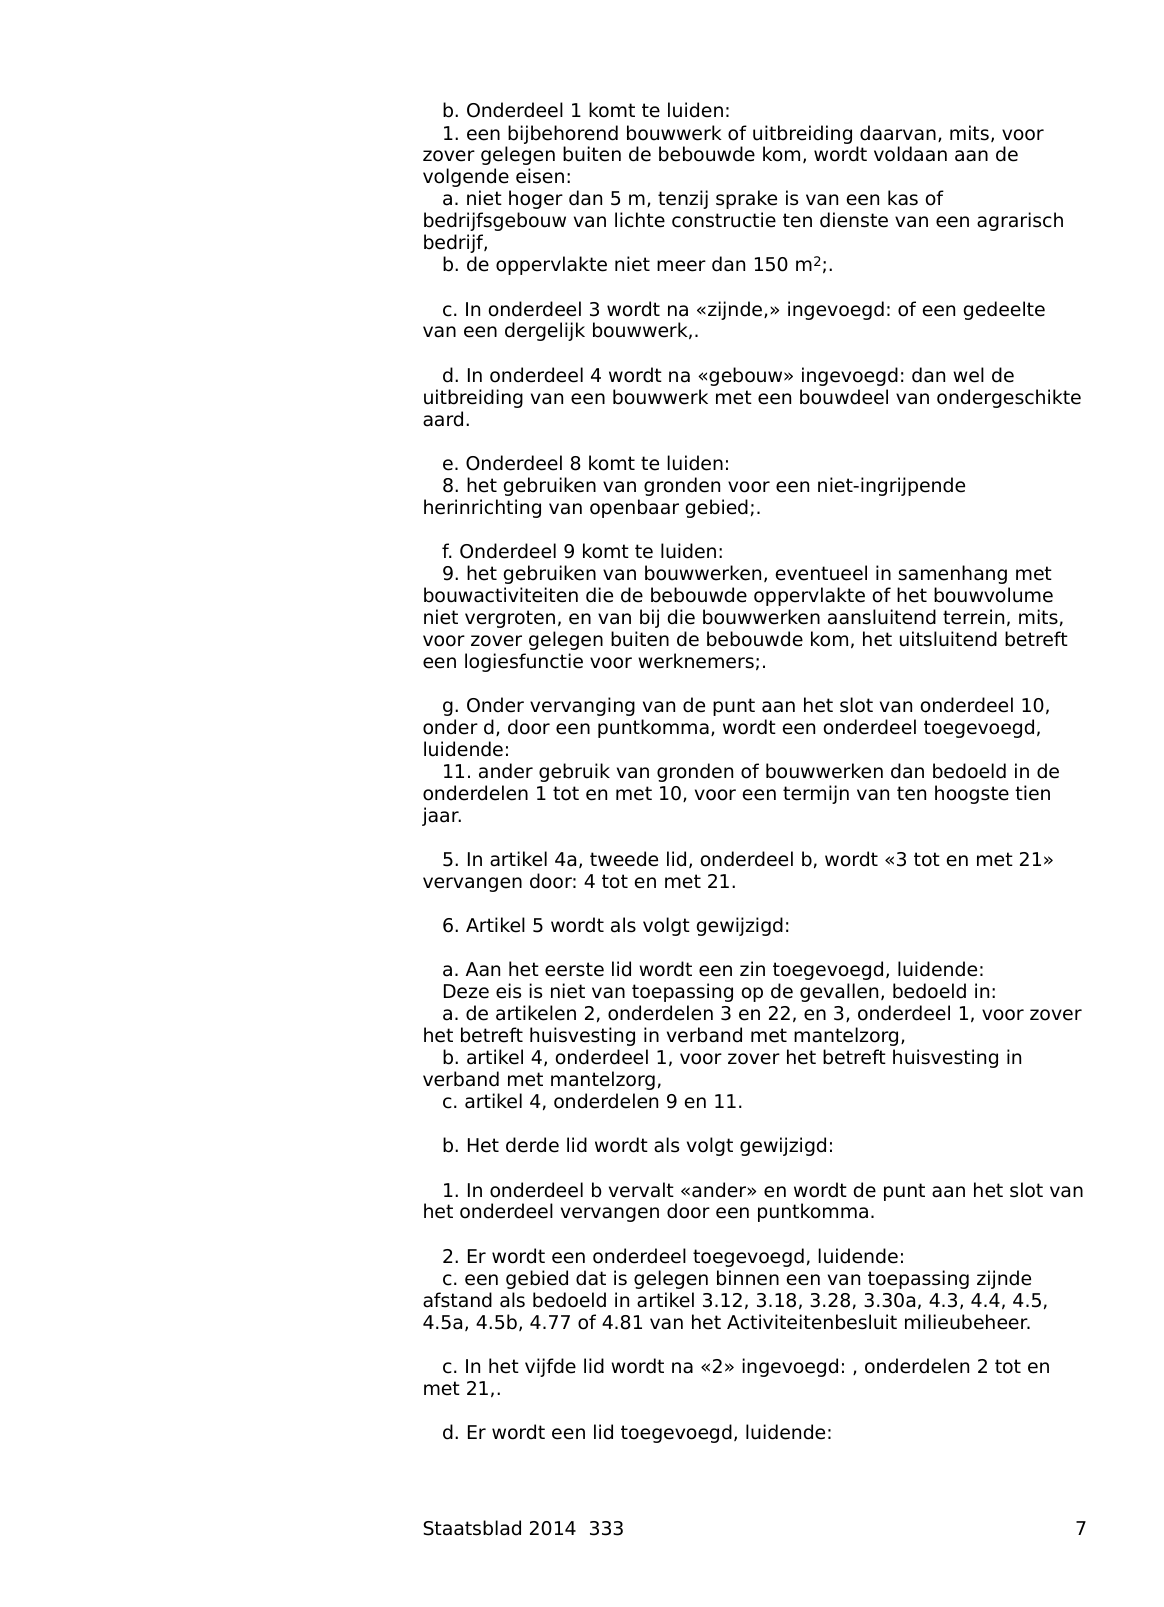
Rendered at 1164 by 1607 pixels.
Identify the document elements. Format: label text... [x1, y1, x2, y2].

text 11. ander gebruik van gronden of bouwwerken dan bedoeld in de onderdelen 1 tot en met 10, voor een termijn van ten hoogste tien jaar. [422, 761, 1087, 827]
text 2. Er wordt een onderdeel toegevoegd, luidende: [422, 1246, 1087, 1268]
text d. Er wordt een lid toegevoegd, luidende: [422, 1422, 1087, 1444]
text f. Onderdeel 9 komt te luiden: [422, 541, 1087, 563]
text 1. In onderdeel b vervalt «ander» en wordt de punt aan het slot van het onderdeel vervangen door een puntkomma. [422, 1179, 1087, 1223]
text g. Onder vervanging van de punt aan het slot van onderdeel 10, onder d, door een puntkomma, wordt een onderdeel toegevoegd, luidende: [422, 695, 1087, 761]
text c. artikel 4, onderdelen 9 en 11. [422, 1091, 1087, 1113]
text b. de oppervlakte niet meer dan 150 m2;. [422, 254, 1087, 276]
text a. de artikelen 2, onderdelen 3 en 22, en 3, onderdeel 1, voor zover het betreft huisvesting in verband met mantelzorg, [422, 1003, 1087, 1047]
text 1. een bijbehorend bouwwerk of uitbreiding daarvan, mits, voor zover gelegen buiten de bebouwde kom, wordt voldaan aan de volgende eisen: [422, 122, 1087, 188]
text 6. Artikel 5 wordt als volgt gewijzigd: [422, 915, 1087, 937]
text Deze eis is niet van toepassing op de gevallen, bedoeld in: [422, 981, 1087, 1003]
text b. Onderdeel 1 komt te luiden: [422, 100, 1087, 122]
text c. een gebied dat is gelegen binnen een van toepassing zijnde afstand als bedoeld in artikel 3.12, 3.18, 3.28, 3.30a, 4.3, 4.4, 4.5, 4.5a, 4.5b, 4.77 of 4.81 van het Activiteitenbesluit milieubeheer. [422, 1268, 1087, 1333]
text 8. het gebruiken van gronden voor een niet-ingrijpende herinrichting van openbaar gebied;. [422, 475, 1087, 519]
text 5. In artikel 4a, tweede lid, onderdeel b, wordt «3 tot en met 21» vervangen door: 4 tot en met 21. [422, 849, 1087, 893]
text a. niet hoger dan 5 m, tenzij sprake is van een kas of bedrijfsgebouw van lichte constructie ten dienste van een agrarisch bedrijf, [422, 188, 1087, 254]
text b. Het derde lid wordt als volgt gewijzigd: [422, 1135, 1087, 1157]
text b. artikel 4, onderdeel 1, voor zover het betreft huisvesting in verband met mantelzorg, [422, 1047, 1087, 1091]
text a. Aan het eerste lid wordt een zin toegevoegd, luidende: [422, 959, 1087, 981]
text 9. het gebruiken van bouwwerken, eventueel in samenhang met bouwactiviteiten die de bebouwde oppervlakte of het bouwvolume niet vergroten, en van bij die bouwwerken aansluitend terrein, mits, voor zover gelegen buiten de bebouwde kom, het uitsluitend betreft een logiesfunctie voor werknemers;. [422, 563, 1087, 673]
text c. In onderdeel 3 wordt na «zijnde,» ingevoegd: of een gedeelte van een dergelijk bouwwerk,. [422, 298, 1087, 342]
text d. In onderdeel 4 wordt na «gebouw» ingevoegd: dan wel de uitbreiding van een bouwwerk met een bouwdeel van ondergeschikte aard. [422, 364, 1087, 431]
text c. In het vijfde lid wordt na «2» ingevoegd: , onderdelen 2 tot en met 21,. [422, 1356, 1087, 1400]
text e. Onderdeel 8 komt te luiden: [422, 453, 1087, 475]
